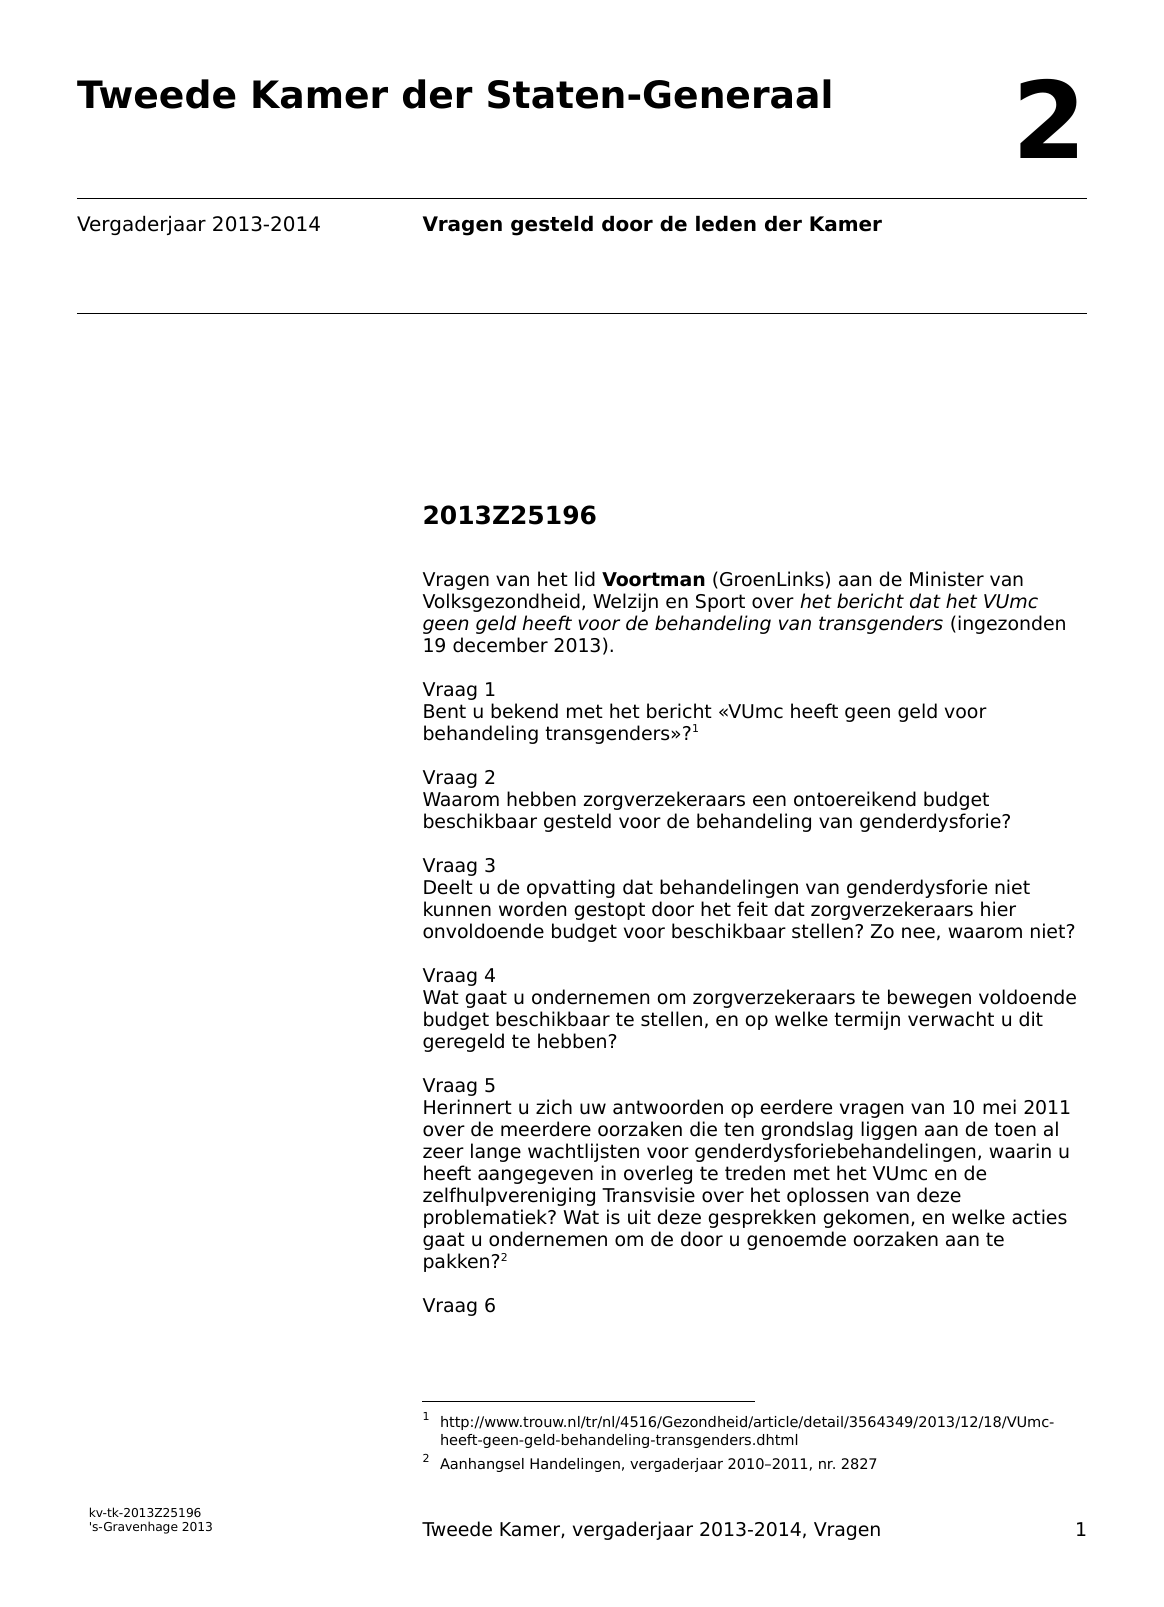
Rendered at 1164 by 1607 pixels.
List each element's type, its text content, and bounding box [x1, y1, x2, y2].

text Vraag 2 [422, 767, 1087, 789]
text Waarom hebben zorgverzekeraars een ontoereikend budget beschikbaar gesteld voor de behandeling van genderdysforie? [422, 789, 1087, 833]
text Vraag 5 [422, 1075, 1087, 1097]
table_cell Vergaderjaar 2013-2014 [77, 199, 422, 313]
table_header 2 [886, 59, 1087, 198]
text http://www.trouw.nl/tr/nl/4516/Gezondheid/article/detail/3564349/2013/12/18/VUmc-heeft-geen-geld-behandeling-transgenders.dhtml [422, 1410, 1087, 1449]
text 's-Gravenhage 2013 [88, 1520, 323, 1534]
text Vraag 4 [422, 965, 1087, 987]
text Deelt u de opvatting dat behandelingen van genderdysforie niet kunnen worden gestopt door het feit dat zorgverzekeraars hier onvoldoende budget voor beschikbaar stellen? Zo nee, waarom niet? [422, 877, 1087, 943]
text Wat gaat u ondernemen om zorgverzekeraars te bewegen voldoende budget beschikbaar te stellen, en op welke termijn verwacht u dit geregeld te hebben? [422, 987, 1087, 1053]
text Vraag 3 [422, 855, 1087, 877]
text kv-tk-2013Z25196 [88, 1506, 323, 1520]
text Herinnert u zich uw antwoorden op eerdere vragen van 10 mei 2011 over de meerdere oorzaken die ten grondslag liggen aan de toen al zeer lange wachtlijsten voor genderdysforiebehandelingen, waarin u heeft aangegeven in overleg te treden met het VUmc en de zelfhulpvereniging Transvisie over het oplossen van deze problematiek? Wat is uit deze gesprekken gekomen, en welke acties gaat u ondernemen om de door u genoemde oorzaken aan te pakken? [422, 1097, 1087, 1273]
text Bent u bekend met het bericht «VUmc heeft geen geld voor behandeling transgenders»? [422, 701, 1087, 745]
text Vragen van het lid Voortman (GroenLinks) aan de Minister van Volksgezondheid, Welzijn en Sport over het bericht dat het VUmc geen geld heeft voor de behandeling van transgenders (ingezonden 19 december 2013). [422, 569, 1087, 657]
text Aanhangsel Handelingen, vergaderjaar 2010–2011, nr. 2827 [422, 1452, 1087, 1474]
table_cell Vragen gesteld door de leden der Kamer [422, 199, 1087, 313]
text Vraag 6 [422, 1295, 1087, 1317]
table_header Tweede Kamer der Staten-Generaal [77, 59, 886, 198]
text Vraag 1 [422, 679, 1087, 701]
text 2013Z25196 [422, 501, 1087, 531]
